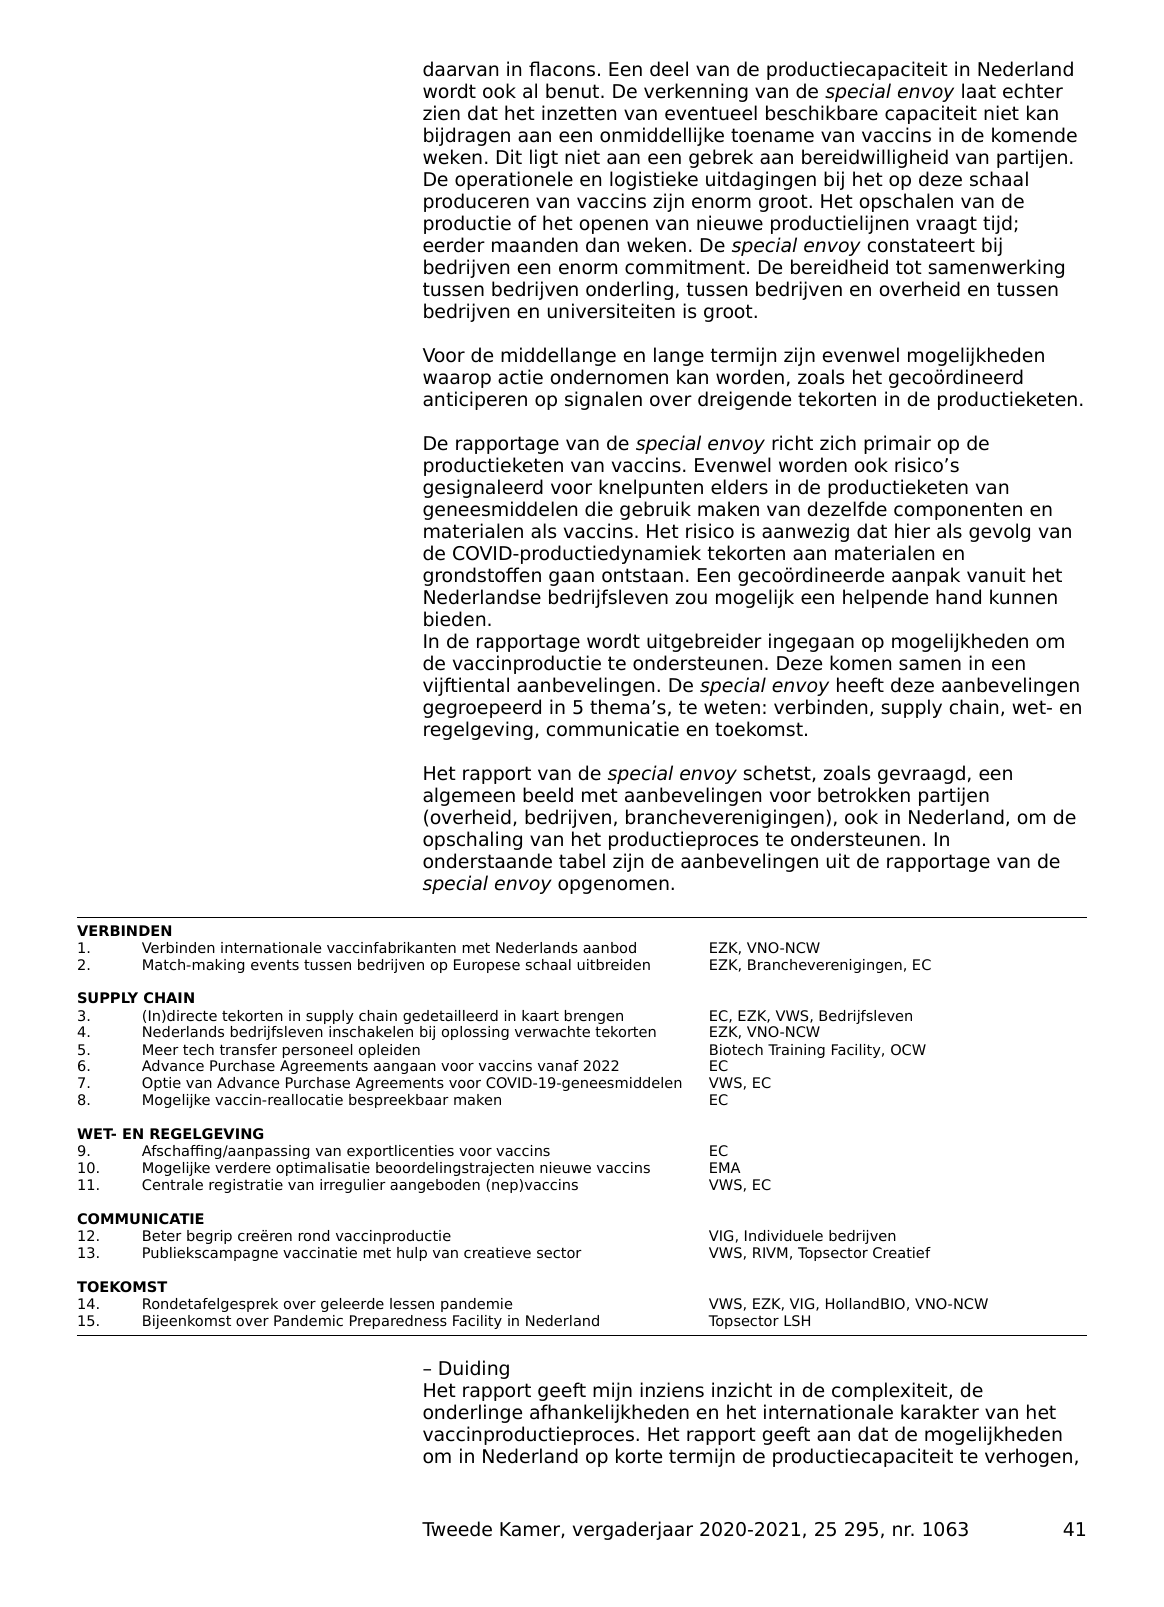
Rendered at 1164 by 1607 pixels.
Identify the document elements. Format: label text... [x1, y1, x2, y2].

table_cell 13. [77, 1245, 136, 1262]
table_header VERBINDEN [77, 918, 1087, 939]
text In de rapportage wordt uitgebreider ingegaan op mogelijkheden om de vaccinproductie te ondersteunen. Deze komen samen in een vijftiental aanbevelingen. De special envoy heeft deze aanbevelingen gegroepeerd in 5 thema’s, te weten: verbinden, supply chain, wet- en regelgeving, communicatie en toekomst. [422, 631, 1087, 741]
table_cell 15. [77, 1313, 136, 1335]
table_cell Verbinden internationale vaccinfabrikanten met Nederlands aanbod [136, 940, 703, 956]
table_cell Meer tech transfer personeel opleiden [136, 1041, 703, 1058]
table_cell 2. [77, 956, 136, 973]
table_cell EZK, Brancheverenigingen, EC [703, 956, 1087, 973]
table_cell 4. [77, 1024, 136, 1041]
table_cell [77, 1262, 136, 1279]
table_cell Nederlands bedrijfsleven inschakelen bij oplossing verwachte tekorten [136, 1024, 703, 1041]
table_cell EC [703, 1092, 1087, 1109]
table_cell EMA [703, 1160, 1087, 1177]
table_cell 3. [77, 1008, 136, 1024]
table_cell 7. [77, 1075, 136, 1092]
table_cell [77, 974, 136, 990]
table_cell 8. [77, 1092, 136, 1109]
table_cell EZK, VNO-NCW [703, 940, 1087, 956]
table_cell WET- EN REGELGEVING [77, 1126, 1087, 1143]
table_cell EC, EZK, VWS, Bedrijfsleven [703, 1008, 1087, 1024]
table_cell Beter begrip creëren rond vaccinproductie [136, 1228, 703, 1245]
table_cell [703, 974, 1087, 990]
table_cell (In)directe tekorten in supply chain gedetailleerd in kaart brengen [136, 1008, 703, 1024]
table_cell Biotech Training Facility, OCW [703, 1041, 1087, 1058]
table_cell Centrale registratie van irregulier aangeboden (nep)vaccins [136, 1177, 703, 1194]
table_cell TOEKOMST [77, 1279, 1087, 1296]
text De rapportage van de special envoy richt zich primair op de productieketen van vaccins. Evenwel worden ook risico’s gesignaleerd voor knelpunten elders in de productieketen van geneesmiddelen die gebruik maken van dezelfde componenten en materialen als vaccins. Het risico is aanwezig dat hier als gevolg van de COVID-productiedynamiek tekorten aan materialen en grondstoffen gaan ontstaan. Een gecoördineerde aanpak vanuit het Nederlandse bedrijfsleven zou mogelijk een helpende hand kunnen bieden. [422, 433, 1087, 631]
table_cell Advance Purchase Agreements aangaan voor vaccins vanaf 2022 [136, 1058, 703, 1075]
table_cell VWS, EC [703, 1177, 1087, 1194]
table_cell 6. [77, 1058, 136, 1075]
table_cell VIG, Individuele bedrijven [703, 1228, 1087, 1245]
text – Duiding [422, 1358, 1087, 1380]
table_cell [703, 1194, 1087, 1211]
table_cell [77, 1194, 136, 1211]
text daarvan in flacons. Een deel van de productiecapaciteit in Nederland wordt ook al benut. De verkenning van de special envoy laat echter zien dat het inzetten van eventueel beschikbare capaciteit niet kan bijdragen aan een onmiddellijke toename van vaccins in de komende weken. Dit ligt niet aan een gebrek aan bereidwilligheid van partijen. De operationele en logistieke uitdagingen bij het op deze schaal produceren van vaccins zijn enorm groot. Het opschalen van de productie of het openen van nieuwe productielijnen vraagt tijd; eerder maanden dan weken. De special envoy constateert bij bedrijven een enorm commitment. De bereidheid tot samenwerking tussen bedrijven onderling, tussen bedrijven en overheid en tussen bedrijven en universiteiten is groot. [422, 59, 1087, 323]
table_cell 9. [77, 1143, 136, 1160]
table_cell SUPPLY CHAIN [77, 990, 1087, 1007]
text Het rapport van de special envoy schetst, zoals gevraagd, een algemeen beeld met aanbevelingen voor betrokken partijen (overheid, bedrijven, brancheverenigingen), ook in Nederland, om de opschaling van het productieproces te ondersteunen. In onderstaande tabel zijn de aanbevelingen uit de rapportage van de special envoy opgenomen. [422, 763, 1087, 895]
table_cell 5. [77, 1041, 136, 1058]
table_cell VWS, EC [703, 1075, 1087, 1092]
table_cell Topsector LSH [703, 1313, 1087, 1335]
table_cell Optie van Advance Purchase Agreements voor COVID-19-geneesmiddelen [136, 1075, 703, 1092]
table_cell 10. [77, 1160, 136, 1177]
table_cell VWS, RIVM, Topsector Creatief [703, 1245, 1087, 1262]
table_cell [703, 1262, 1087, 1279]
table_cell EC [703, 1143, 1087, 1160]
table_cell [136, 1109, 703, 1126]
text Het rapport geeft mijn inziens inzicht in de complexiteit, de onderlinge afhankelijkheden en het internationale karakter van het vaccinproductieproces. Het rapport geeft aan dat de mogelijkheden om in Nederland op korte termijn de productiecapaciteit te verhogen, [422, 1380, 1087, 1468]
table_cell Mogelijke vaccin-reallocatie bespreekbaar maken [136, 1092, 703, 1109]
table_cell [136, 1262, 703, 1279]
table_cell Afschaffing/aanpassing van exportlicenties voor vaccins [136, 1143, 703, 1160]
table_cell VWS, EZK, VIG, HollandBIO, VNO-NCW [703, 1296, 1087, 1313]
table_cell [136, 974, 703, 990]
table_cell 11. [77, 1177, 136, 1194]
table_cell 14. [77, 1296, 136, 1313]
table_cell [77, 1109, 136, 1126]
table_cell 1. [77, 940, 136, 956]
table_cell [136, 1194, 703, 1211]
table_cell Mogelijke verdere optimalisatie beoordelingstrajecten nieuwe vaccins [136, 1160, 703, 1177]
table_cell Bijeenkomst over Pandemic Preparedness Facility in Nederland [136, 1313, 703, 1335]
table_cell Match-making events tussen bedrijven op Europese schaal uitbreiden [136, 956, 703, 973]
table_cell Rondetafelgesprek over geleerde lessen pandemie [136, 1296, 703, 1313]
text Voor de middellange en lange termijn zijn evenwel mogelijkheden waarop actie ondernomen kan worden, zoals het gecoördineerd anticiperen op signalen over dreigende tekorten in de productieketen. [422, 345, 1087, 411]
table_cell EC [703, 1058, 1087, 1075]
table_cell COMMUNICATIE [77, 1211, 1087, 1228]
table_cell EZK, VNO-NCW [703, 1024, 1087, 1041]
table_cell 12. [77, 1228, 136, 1245]
table_cell [703, 1109, 1087, 1126]
table_cell Publiekscampagne vaccinatie met hulp van creatieve sector [136, 1245, 703, 1262]
